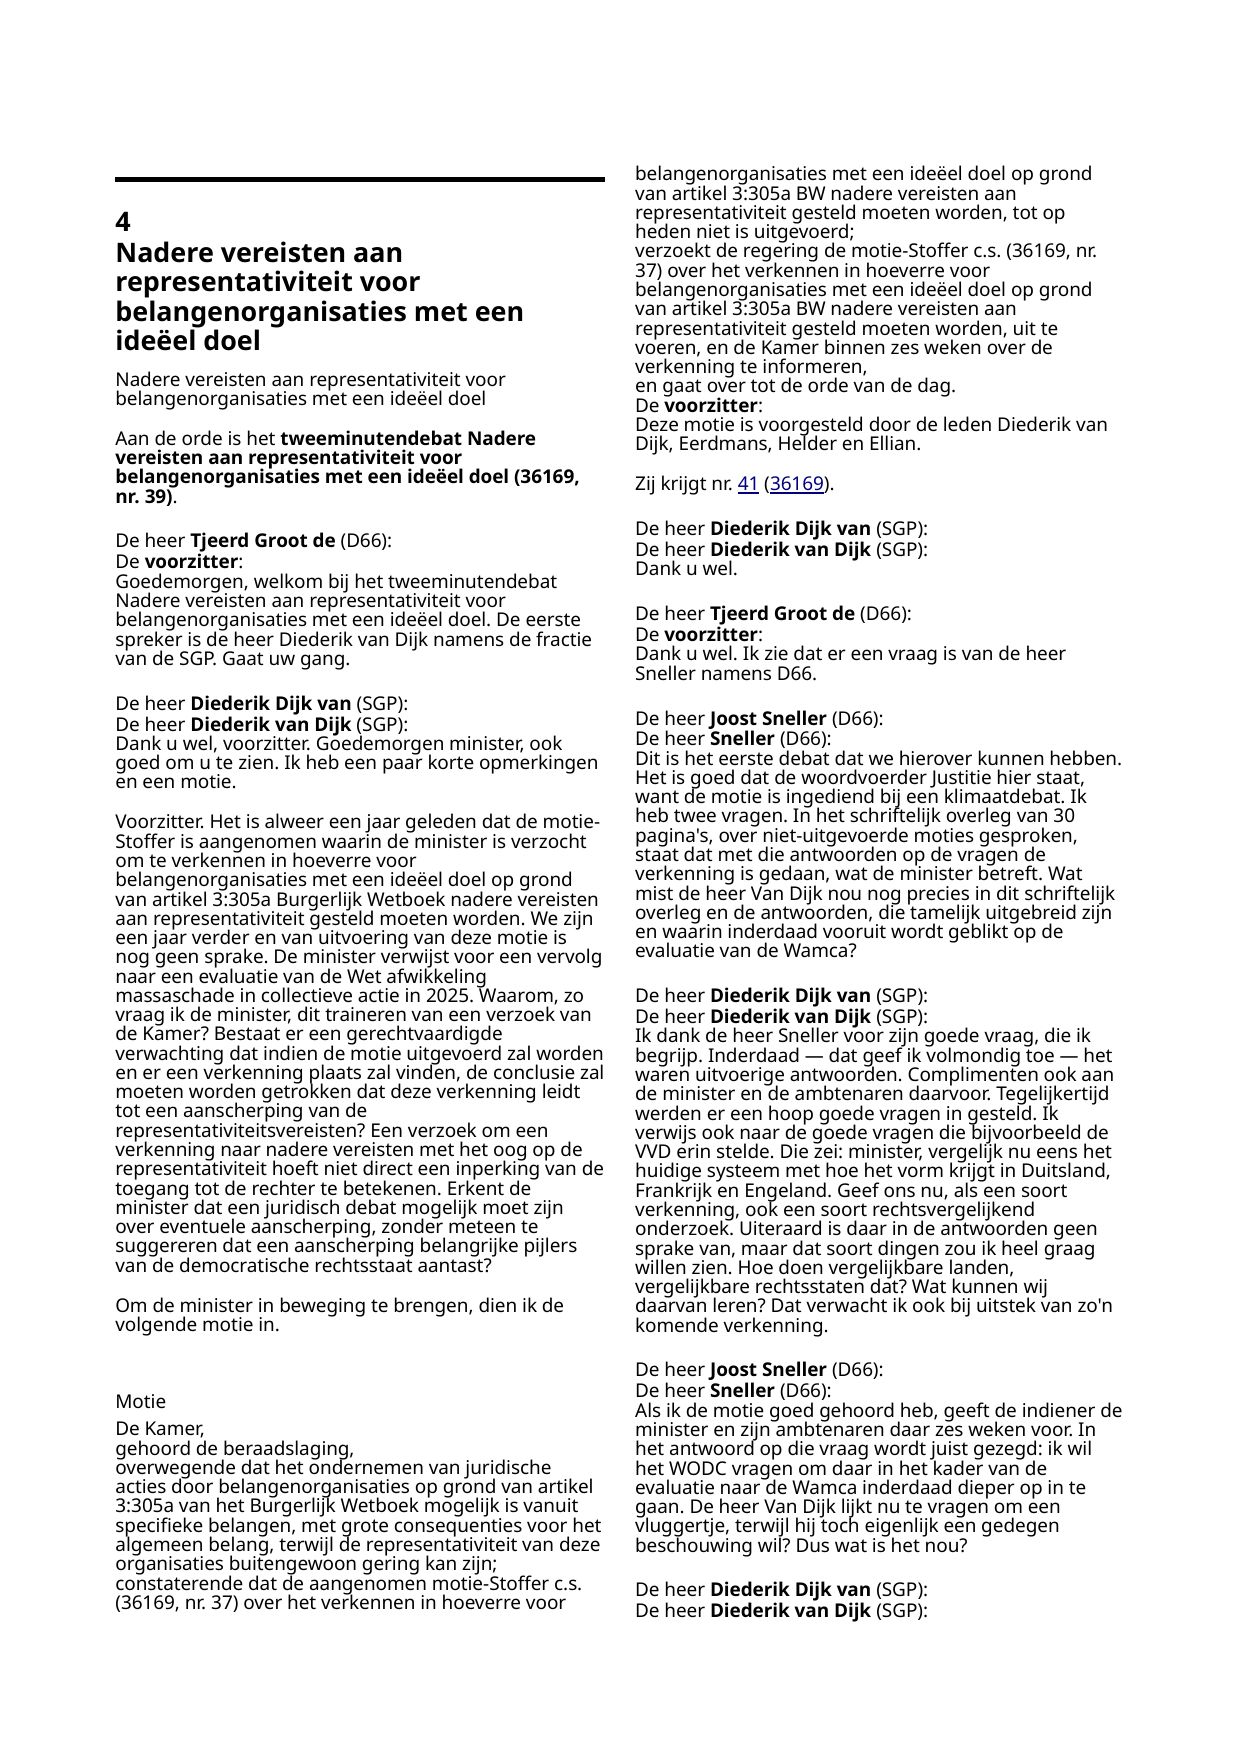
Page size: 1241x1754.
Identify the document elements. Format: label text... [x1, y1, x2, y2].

text verzoekt de regering de motie-Stoffer c.s. (36169, nr. 37) over het verkennen in hoeverre voor belangenorganisaties met een ideëel doel op grond van artikel 3:305a BW nadere vereisten aan representativiteit gesteld moeten worden, uit te voeren, en de Kamer binnen zes weken over de verkenning te informeren, [635, 242, 1125, 377]
text De heer Joost Sneller (D66): [635, 1357, 1125, 1382]
text Om de minister in beweging te brengen, dien ik de volgende motie in. [115, 1297, 605, 1335]
text De heer Diederik van Dijk (SGP): [635, 1602, 1125, 1622]
text Als ik de motie goed gehoord heb, geeft de indiener de minister en zijn ambtenaren daar zes weken voor. In het antwoord op die vraag wordt juist gezegd: ik wil het WODC vragen om daar in het kader van de evaluatie naar de Wamca inderdaad dieper op in te gaan. De heer Van Dijk lijkt nu te vragen om een vluggertje, terwijl hij toch eigenlijk een gedegen beschouwing wil? Dus wat is het nou? [635, 1402, 1125, 1556]
text overwegende dat het ondernemen van juridische acties door belangenorganisaties op grond van artikel 3:305a van het Burgerlijk Wetboek mogelijk is vanuit specifieke belangen, met grote consequenties voor het algemeen belang, terwijl de representativiteit van deze organisaties buitengewoon gering kan zijn; [115, 1459, 605, 1574]
text De heer Diederik Dijk van (SGP): [635, 982, 1125, 1008]
text De heer Diederik Dijk van (SGP): [115, 690, 605, 716]
text Dank u wel. [635, 560, 1125, 579]
text Dit is het eerste debat dat we hierover kunnen hebben. Het is goed dat de woordvoerder Justitie hier staat, want de motie is ingediend bij een klimaatdebat. Ik heb twee vragen. In het schriftelijk overleg van 30 pagina's, over niet-uitgevoerde moties gesproken, staat dat met die antwoorden op de vragen de verkenning is gedaan, wat de minister betreft. Wat mist de heer Van Dijk nou nog precies in dit schriftelijk overleg en de antwoorden, die tamelijk uitgebreid zijn en waarin inderdaad vooruit wordt geblikt op de evaluatie van de Wamca? [635, 750, 1125, 962]
text Nadere vereisten aan representativiteit voor belangenorganisaties met een ideëel doel [115, 239, 605, 371]
text Deze motie is voorgesteld door de leden Diederik van Dijk, Eerdmans, Helder en Ellian. [635, 416, 1125, 454]
text De heer Diederik Dijk van (SGP): [635, 515, 1125, 541]
text Aan de orde is het tweeminutendebat Nadere vereisten aan representativiteit voor belangenorganisaties met een ideëel doel (36169, nr. 39). [115, 430, 605, 507]
text Dank u wel, voorzitter. Goedemorgen minister, ook goed om u te zien. Ik heb een paar korte opmerkingen en een motie. [115, 735, 605, 793]
text De voorzitter: [635, 397, 1125, 416]
text De heer Diederik van Dijk (SGP): [635, 541, 1125, 560]
text De Kamer, [115, 1420, 605, 1439]
text De heer Tjeerd Groot de (D66): [115, 528, 605, 553]
text De heer Tjeerd Groot de (D66): [635, 600, 1125, 626]
text Dank u wel. Ik zie dat er een vraag is van de heer Sneller namens D66. [635, 645, 1125, 684]
text De heer Sneller (D66): [635, 730, 1125, 750]
text De heer Diederik Dijk van (SGP): [635, 1577, 1125, 1602]
text Goedemorgen, welkom bij het tweeminutendebat Nadere vereisten aan representativiteit voor belangenorganisaties met een ideëel doel. De eerste spreker is de heer Diederik van Dijk namens de fractie van de SGP. Gaat uw gang. [115, 573, 605, 669]
text De voorzitter: [635, 626, 1125, 645]
text De heer Diederik van Dijk (SGP): [635, 1008, 1125, 1027]
text Motie [115, 1389, 605, 1414]
text en gaat over tot de orde van de dag. [635, 377, 1125, 397]
text De heer Joost Sneller (D66): [635, 705, 1125, 730]
text De heer Sneller (D66): [635, 1382, 1125, 1402]
text Nadere vereisten aan representativiteit voor belangenorganisaties met een ideëel doel [115, 371, 605, 409]
text constaterende dat de aangenomen motie-Stoffer c.s. (36169, nr. 37) over het verkennen in hoeverre voor [115, 1574, 605, 1613]
text De voorzitter: [115, 553, 605, 573]
text Ik dank de heer Sneller voor zijn goede vraag, die ik begrijp. Inderdaad — dat geef ik volmondig toe — het waren uitvoerige antwoorden. Complimenten ook aan de minister en de ambtenaren daarvoor. Tegelijkertijd werden er een hoop goede vragen in gesteld. Ik verwijs ook naar de goede vragen die bijvoorbeeld de VVD erin stelde. Die zei: minister, vergelijk nu eens het huidige systeem met hoe het vorm krijgt in Duitsland, Frankrijk en Engeland. Geef ons nu, als een soort verkenning, ook een soort rechtsvergelijkend onderzoek. Uiteraard is daar in de antwoorden geen sprake van, maar dat soort dingen zou ik heel graag willen zien. Hoe doen vergelijkbare landen, vergelijkbare rechtsstaten dat? Wat kunnen wij daarvan leren? Dat verwacht ik ook bij uitstek van zo'n komende verkenning. [635, 1027, 1125, 1336]
text De heer Diederik van Dijk (SGP): [115, 716, 605, 735]
text Zij krijgt nr. 41 (36169). [635, 475, 1125, 494]
text Voorzitter. Het is alweer een jaar geleden dat de motie-Stoffer is aangenomen waarin de minister is verzocht om te verkennen in hoeverre voor belangenorganisaties met een ideëel doel op grond van artikel 3:305a Burgerlijk Wetboek nadere vereisten aan representativiteit gesteld moeten worden. We zijn een jaar verder en van uitvoering van deze motie is nog geen sprake. De minister verwijst voor een vervolg naar een evaluatie van de Wet afwikkeling massaschade in collectieve actie in 2025. Waarom, zo vraag ik de minister, dit traineren van een verzoek van de Kamer? Bestaat er een gerechtvaardigde verwachting dat indien de motie uitgevoerd zal worden en er een verkenning plaats zal vinden, de conclusie zal moeten worden getrokken dat deze verkenning leidt tot een aanscherping van de representativiteitsvereisten? Een verzoek om een verkenning naar nadere vereisten met het oog op de representativiteit hoeft niet direct een inperking van de toegang tot de rechter te betekenen. Erkent de minister dat een juridisch debat mogelijk moet zijn over eventuele aanscherping, zonder meteen te suggereren dat een aanscherping belangrijke pijlers van de democratische rechtsstaat aantast? [115, 813, 605, 1276]
text gehoord de beraadslaging, [115, 1439, 605, 1459]
text belangenorganisaties met een ideëel doel op grond van artikel 3:305a BW nadere vereisten aan representativiteit gesteld moeten worden, tot op heden niet is uitgevoerd; [635, 165, 1125, 242]
text 4 [115, 203, 605, 239]
